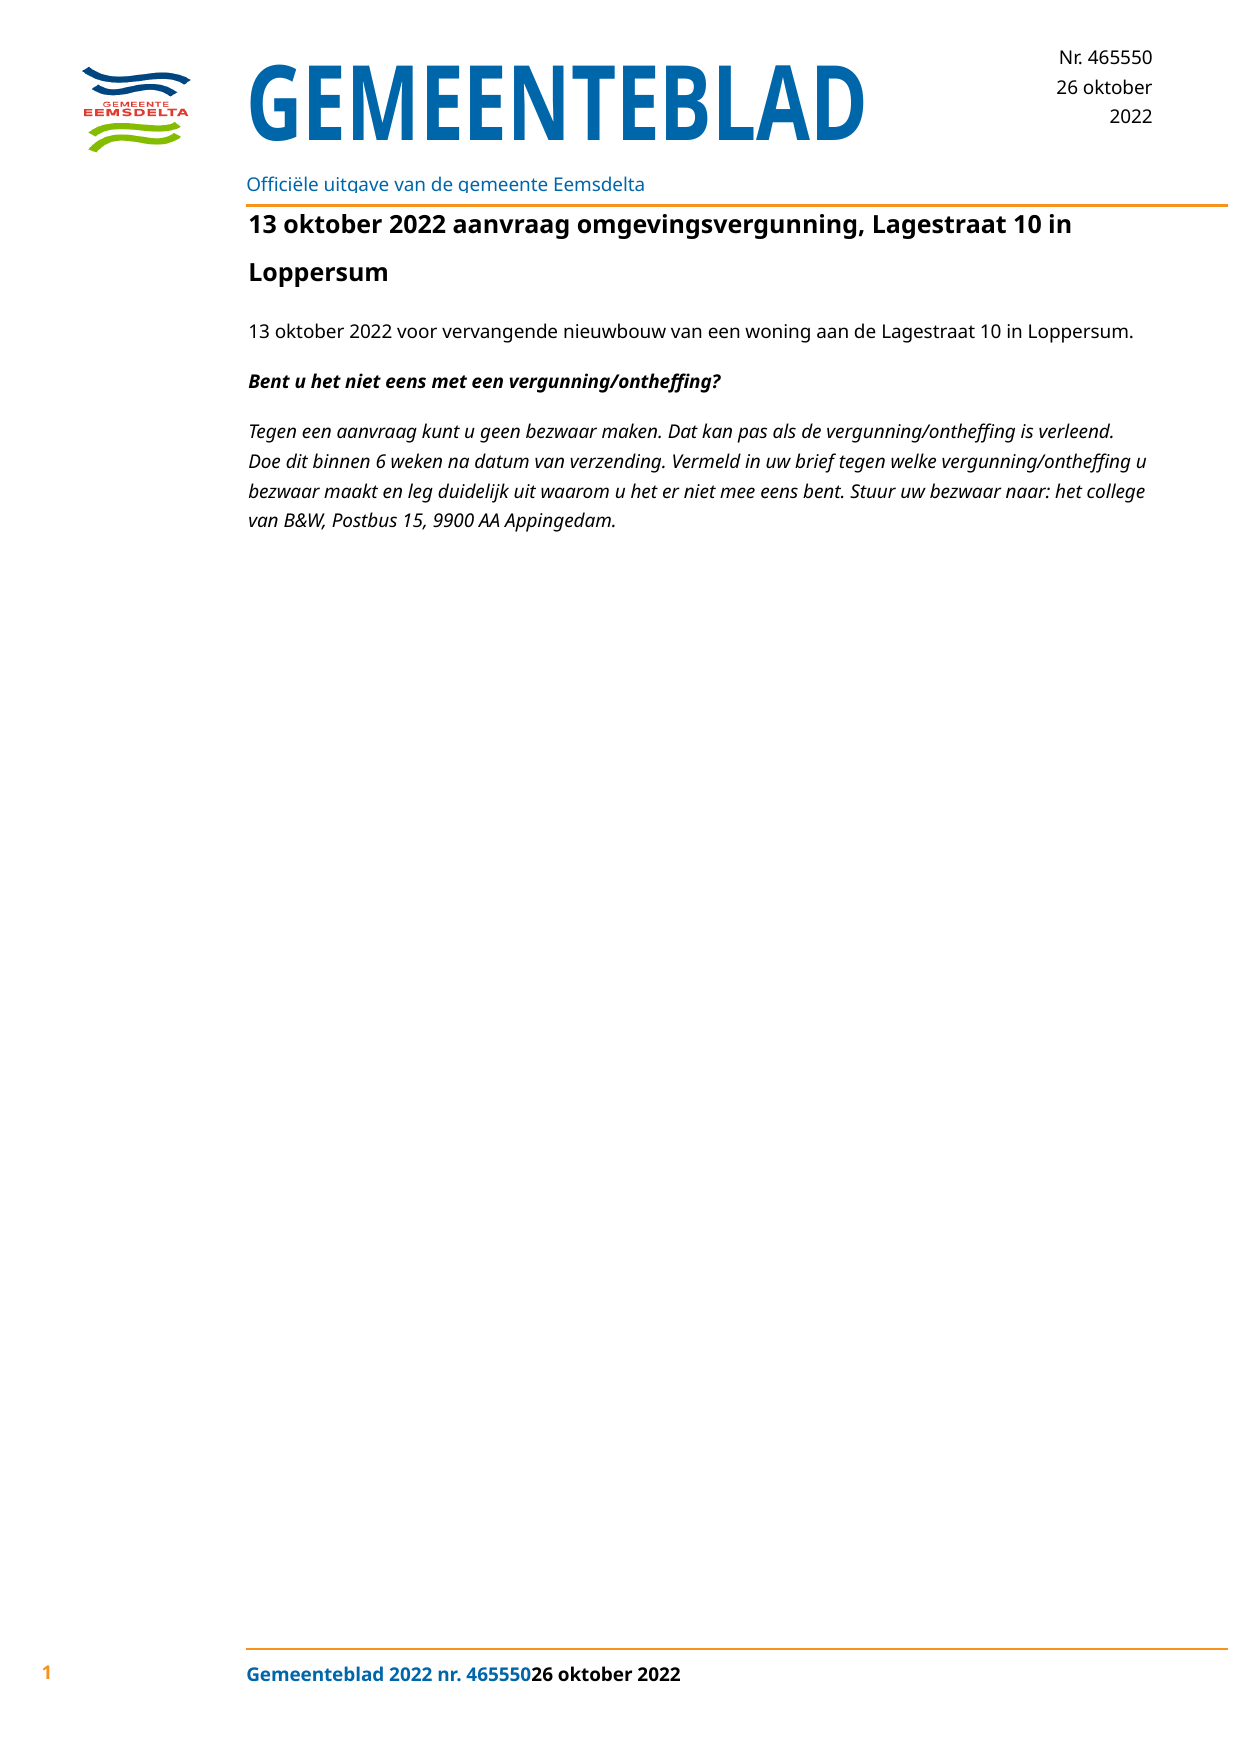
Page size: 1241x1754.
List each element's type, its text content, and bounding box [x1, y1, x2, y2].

text 13 oktober 2022 aanvraag omgevingsvergunning, Lagestraat 10 in Loppersum [248, 207, 1152, 288]
text Tegen een aanvraag kunt u geen bezwaar maken. Dat kan pas als de vergunning/ontheffing is verleend. Doe dit binnen 6 weken na datum van verzending. Vermeld in uw brief tegen welke vergunning/ontheffing u bezwaar maakt en leg duidelijk uit waarom u het er niet mee eens bent. Stuur uw bezwaar naar: het college van B&W, Postbus 15, 9900 AA Appingedam. [248, 419, 1152, 533]
text Bent u het niet eens met een vergunning/ontheffing? [248, 368, 1152, 394]
text 13 oktober 2022 voor vervangende nieuwbouw van een woning aan de Lagestraat 10 in Loppersum. [248, 318, 1152, 344]
picture [41, 47, 231, 172]
